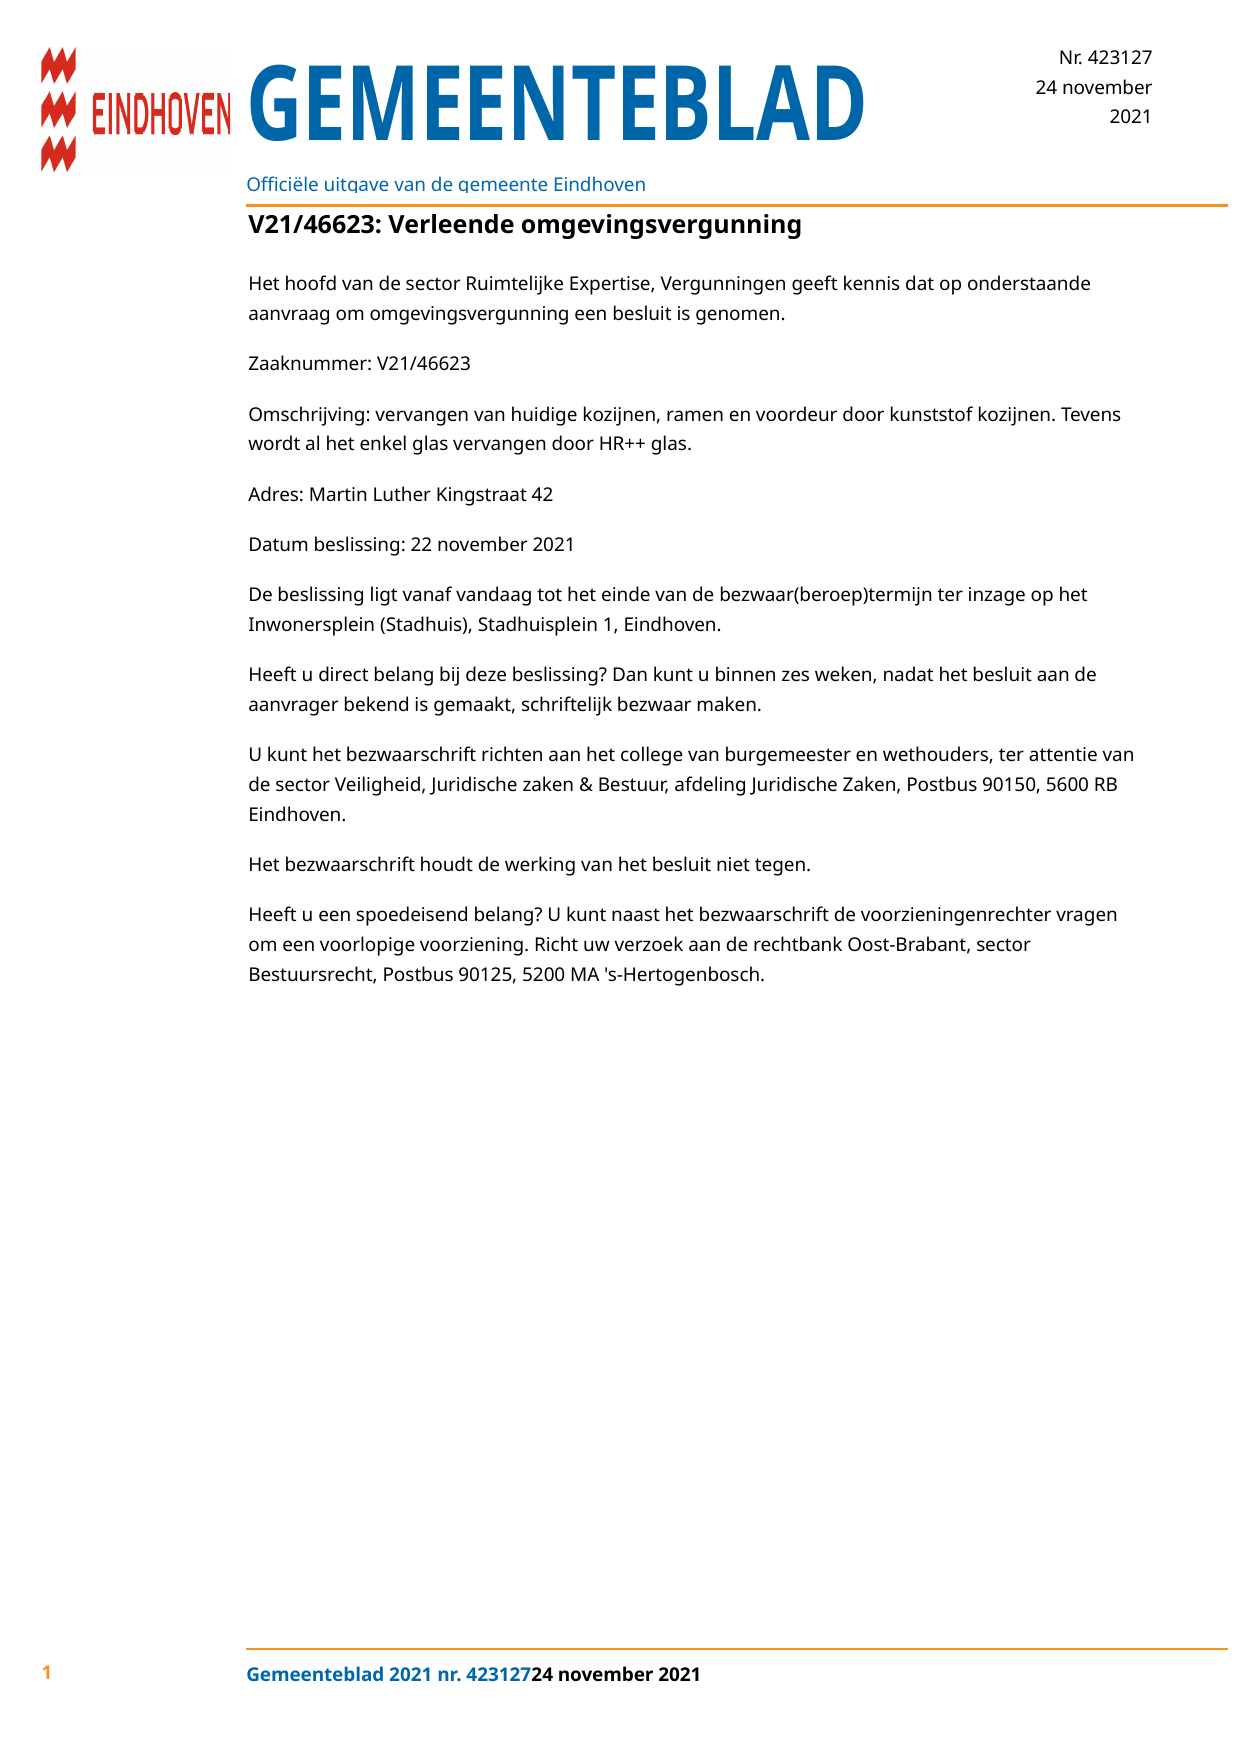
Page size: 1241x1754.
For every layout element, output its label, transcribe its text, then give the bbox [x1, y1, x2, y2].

text Heeft u direct belang bij deze beslissing? Dan kunt u binnen zes weken, nadat het besluit aan de aanvrager bekend is gemaakt, schriftelijk bezwaar maken. [248, 662, 1152, 717]
text De beslissing ligt vanaf vandaag tot het einde van de bezwaar(beroep)termijn ter inzage op het Inwonersplein (Stadhuis), Stadhuisplein 1, Eindhoven. [248, 582, 1152, 637]
picture [41, 47, 231, 172]
text Datum beslissing: 22 november 2021 [248, 531, 1152, 557]
text Heeft u een spoedeisend belang? U kunt naast het bezwaarschrift de voorzieningenrechter vragen om een voorlopige voorziening. Richt uw verzoek aan de rechtbank Oost-Brabant, sector Bestuursrecht, Postbus 90125, 5200 MA 's-Hertogenbosch. [248, 902, 1152, 986]
text Het bezwaarschrift houdt de werking van het besluit niet tegen. [248, 851, 1152, 877]
text V21/46623: Verleende omgevingsvergunning [248, 207, 1152, 241]
text U kunt het bezwaarschrift richten aan het college van burgemeester en wethouders, ter attentie van de sector Veiligheid, Juridische zaken & Bestuur, afdeling Juridische Zaken, Postbus 90150, 5600 RB Eindhoven. [248, 742, 1152, 826]
text Zaaknummer: V21/46623 [248, 350, 1152, 376]
text Het hoofd van de sector Ruimtelijke Expertise, Vergunningen geeft kennis dat op onderstaande aanvraag om omgevingsvergunning een besluit is genomen. [248, 270, 1152, 326]
text Omschrijving: vervangen van huidige kozijnen, ramen en voordeur door kunststof kozijnen. Tevens wordt al het enkel glas vervangen door HR++ glas. [248, 401, 1152, 456]
text Adres: Martin Luther Kingstraat 42 [248, 481, 1152, 506]
